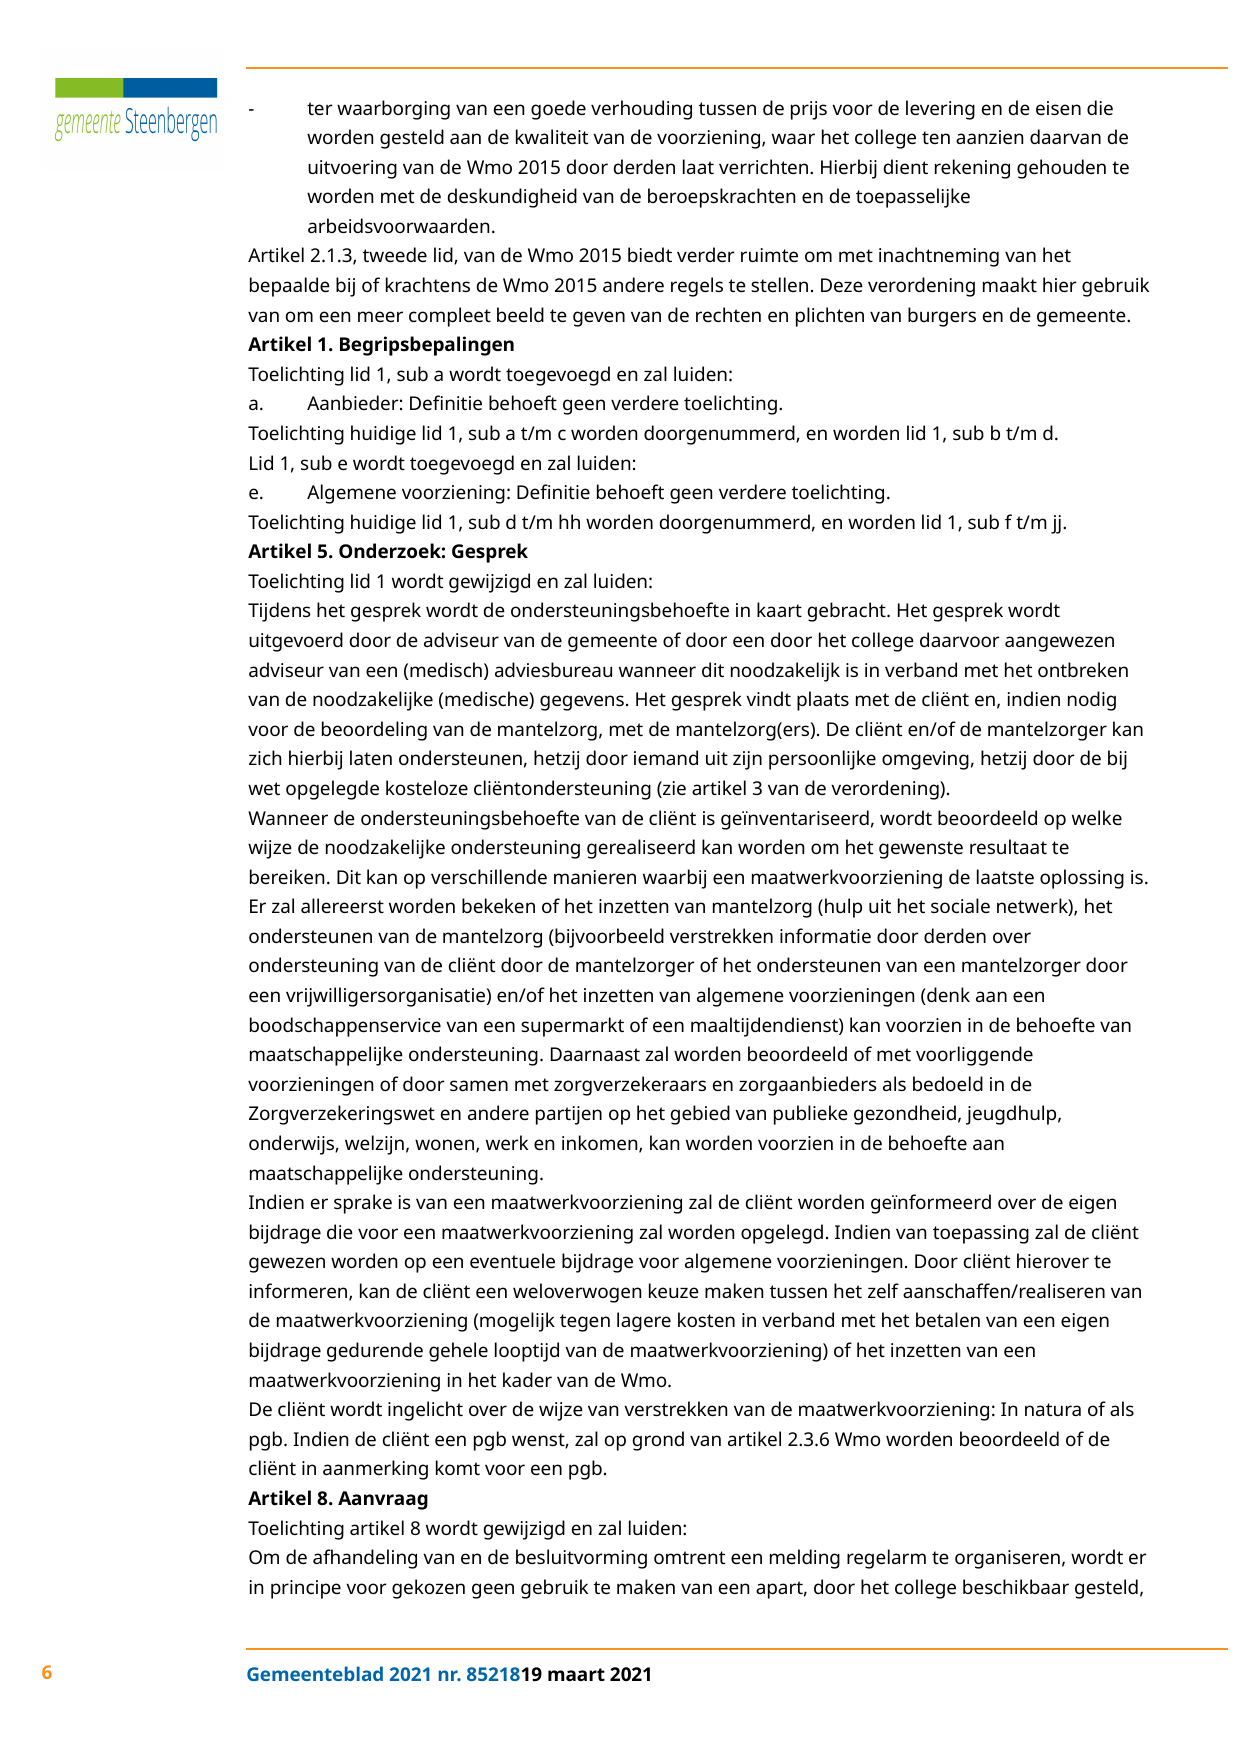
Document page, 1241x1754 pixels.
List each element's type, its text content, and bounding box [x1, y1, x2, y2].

list ter waarborging van een goede verhouding tussen de prijs voor de levering en de eisen die worden gesteld aan de kwaliteit van de voorziening, waar het college ten aanzien daarvan de uitvoering van de Wmo 2015 door derden laat verrichten. Hierbij dient rekening gehouden te worden met de deskundigheid van de beroepskrachten en de toepasselijke arbeidsvoorwaarden. [248, 95, 1152, 239]
text Toelichting lid 1 wordt gewijzigd en zal luiden: [248, 568, 1152, 594]
text Artikel 5. Onderzoek: Gesprek [248, 538, 1152, 564]
text Wanneer de ondersteuningsbehoefte van de cliënt is geïnventariseerd, wordt beoordeeld op welke wijze de noodzakelijke ondersteuning gerealiseerd kan worden om het gewenste resultaat te bereiken. Dit kan op verschillende manieren waarbij een maatwerkvoorziening de laatste oplossing is. Er zal allereerst worden bekeken of het inzetten van mantelzorg (hulp uit het sociale netwerk), het ondersteunen van de mantelzorg (bijvoorbeeld verstrekken informatie door derden over ondersteuning van de cliënt door de mantelzorger of het ondersteunen van een mantelzorger door een vrijwilligersorganisatie) en/of het inzetten van algemene voorzieningen (denk aan een boodschappenservice van een supermarkt of een maaltijdendienst) kan voorzien in de behoefte van maatschappelijke ondersteuning. Daarnaast zal worden beoordeeld of met voorliggende voorzieningen of door samen met zorgverzekeraars en zorgaanbieders als bedoeld in de Zorgverzekeringswet en andere partijen op het gebied van publieke gezondheid, jeugdhulp, onderwijs, welzijn, wonen, werk en inkomen, kan worden voorzien in de behoefte aan maatschappelijke ondersteuning. [248, 805, 1152, 1186]
text Artikel 8. Aanvraag [248, 1485, 1152, 1511]
picture [41, 47, 231, 172]
text Toelichting artikel 8 wordt gewijzigd en zal luiden: [248, 1515, 1152, 1541]
text Indien er sprake is van een maatwerkvoorziening zal de cliënt worden geïnformeerd over de eigen bijdrage die voor een maatwerkvoorziening zal worden opgelegd. Indien van toepassing zal de cliënt gewezen worden op een eventuele bijdrage voor algemene voorzieningen. Door cliënt hierover te informeren, kan de cliënt een weloverwogen keuze maken tussen het zelf aanschaffen/realiseren van de maatwerkvoorziening (mogelijk tegen lagere kosten in verband met het betalen van een eigen bijdrage gedurende gehele looptijd van de maatwerkvoorziening) of het inzetten van een maatwerkvoorziening in het kader van de Wmo. [248, 1189, 1152, 1393]
text De cliënt wordt ingelicht over de wijze van verstrekken van de maatwerkvoorziening: In natura of als pgb. Indien de cliënt een pgb wenst, zal op grond van artikel 2.3.6 Wmo worden beoordeeld of de cliënt in aanmerking komt voor een pgb. [248, 1396, 1152, 1481]
text Toelichting lid 1, sub a wordt toegevoegd en zal luiden: [248, 361, 1152, 387]
text Om de afhandeling van en de besluitvorming omtrent een melding regelarm te organiseren, wordt er in principe voor gekozen geen gebruik te maken van een apart, door het college beschikbaar gesteld, [248, 1544, 1152, 1600]
text Toelichting huidige lid 1, sub d t/m hh worden doorgenummerd, en worden lid 1, sub f t/m jj. [248, 509, 1152, 535]
text Toelichting huidige lid 1, sub a t/m c worden doorgenummerd, en worden lid 1, sub b t/m d. [248, 420, 1152, 446]
text Lid 1, sub e wordt toegevoegd en zal luiden: [248, 450, 1152, 476]
text Artikel 1. Begripsbepalingen [248, 331, 1152, 357]
text Artikel 2.1.3, tweede lid, van de Wmo 2015 biedt verder ruimte om met inachtneming van het bepaalde bij of krachtens de Wmo 2015 andere regels te stellen. Deze verordening maakt hier gebruik van om een meer compleet beeld te geven van de rechten en plichten van burgers en de gemeente. [248, 243, 1152, 328]
list Aanbieder: Definitie behoeft geen verdere toelichting. [248, 391, 1152, 416]
text Tijdens het gesprek wordt de ondersteuningsbehoefte in kaart gebracht. Het gesprek wordt uitgevoerd door de adviseur van de gemeente of door een door het college daarvoor aangewezen adviseur van een (medisch) adviesbureau wanneer dit noodzakelijk is in verband met het ontbreken van de noodzakelijke (medische) gegevens. Het gesprek vindt plaats met de cliënt en, indien nodig voor de beoordeling van de mantelzorg, met de mantelzorg(ers). De cliënt en/of de mantelzorger kan zich hierbij laten ondersteunen, hetzij door iemand uit zijn persoonlijke omgeving, hetzij door de bij wet opgelegde kosteloze cliëntondersteuning (zie artikel 3 van de verordening). [248, 598, 1152, 801]
list Algemene voorziening: Definitie behoeft geen verdere toelichting. [248, 479, 1152, 505]
